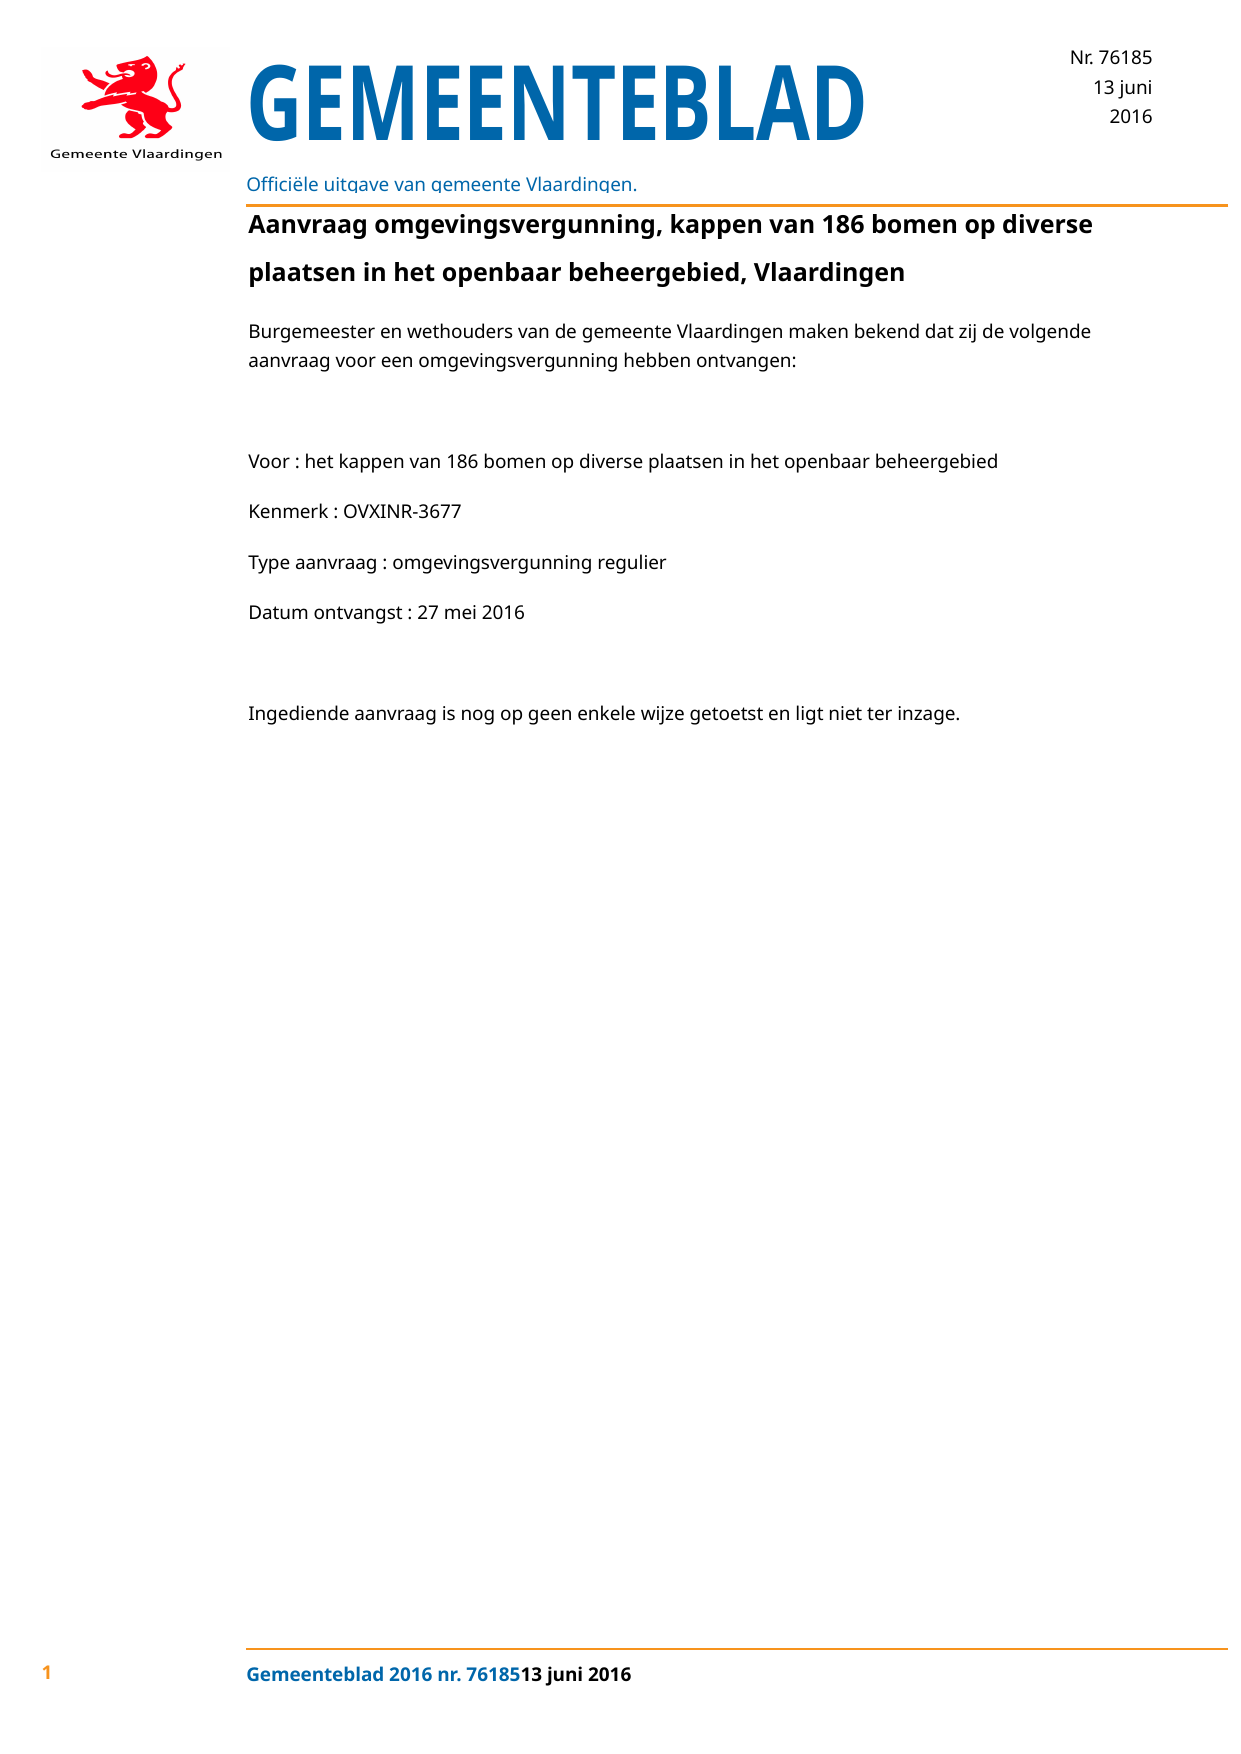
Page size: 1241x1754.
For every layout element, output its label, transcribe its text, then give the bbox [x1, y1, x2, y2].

picture [41, 47, 231, 172]
text Type aanvraag : omgevingsvergunning regulier [248, 549, 1152, 575]
text Voor : het kappen van 186 bomen op diverse plaatsen in het openbaar beheergebied [248, 448, 1152, 474]
text Ingediende aanvraag is nog op geen enkele wijze getoetst en ligt niet ter inzage. [248, 700, 1152, 726]
text Datum ontvangst : 27 mei 2016 [248, 599, 1152, 625]
text Kenmerk : OVXINR-3677 [248, 499, 1152, 524]
text Burgemeester en wethouders van de gemeente Vlaardingen maken bekend dat zij de volgende aanvraag voor een omgevingsvergunning hebben ontvangen: [248, 318, 1152, 373]
text Aanvraag omgevingsvergunning, kappen van 186 bomen op diverse plaatsen in het openbaar beheergebied, Vlaardingen [248, 207, 1152, 288]
